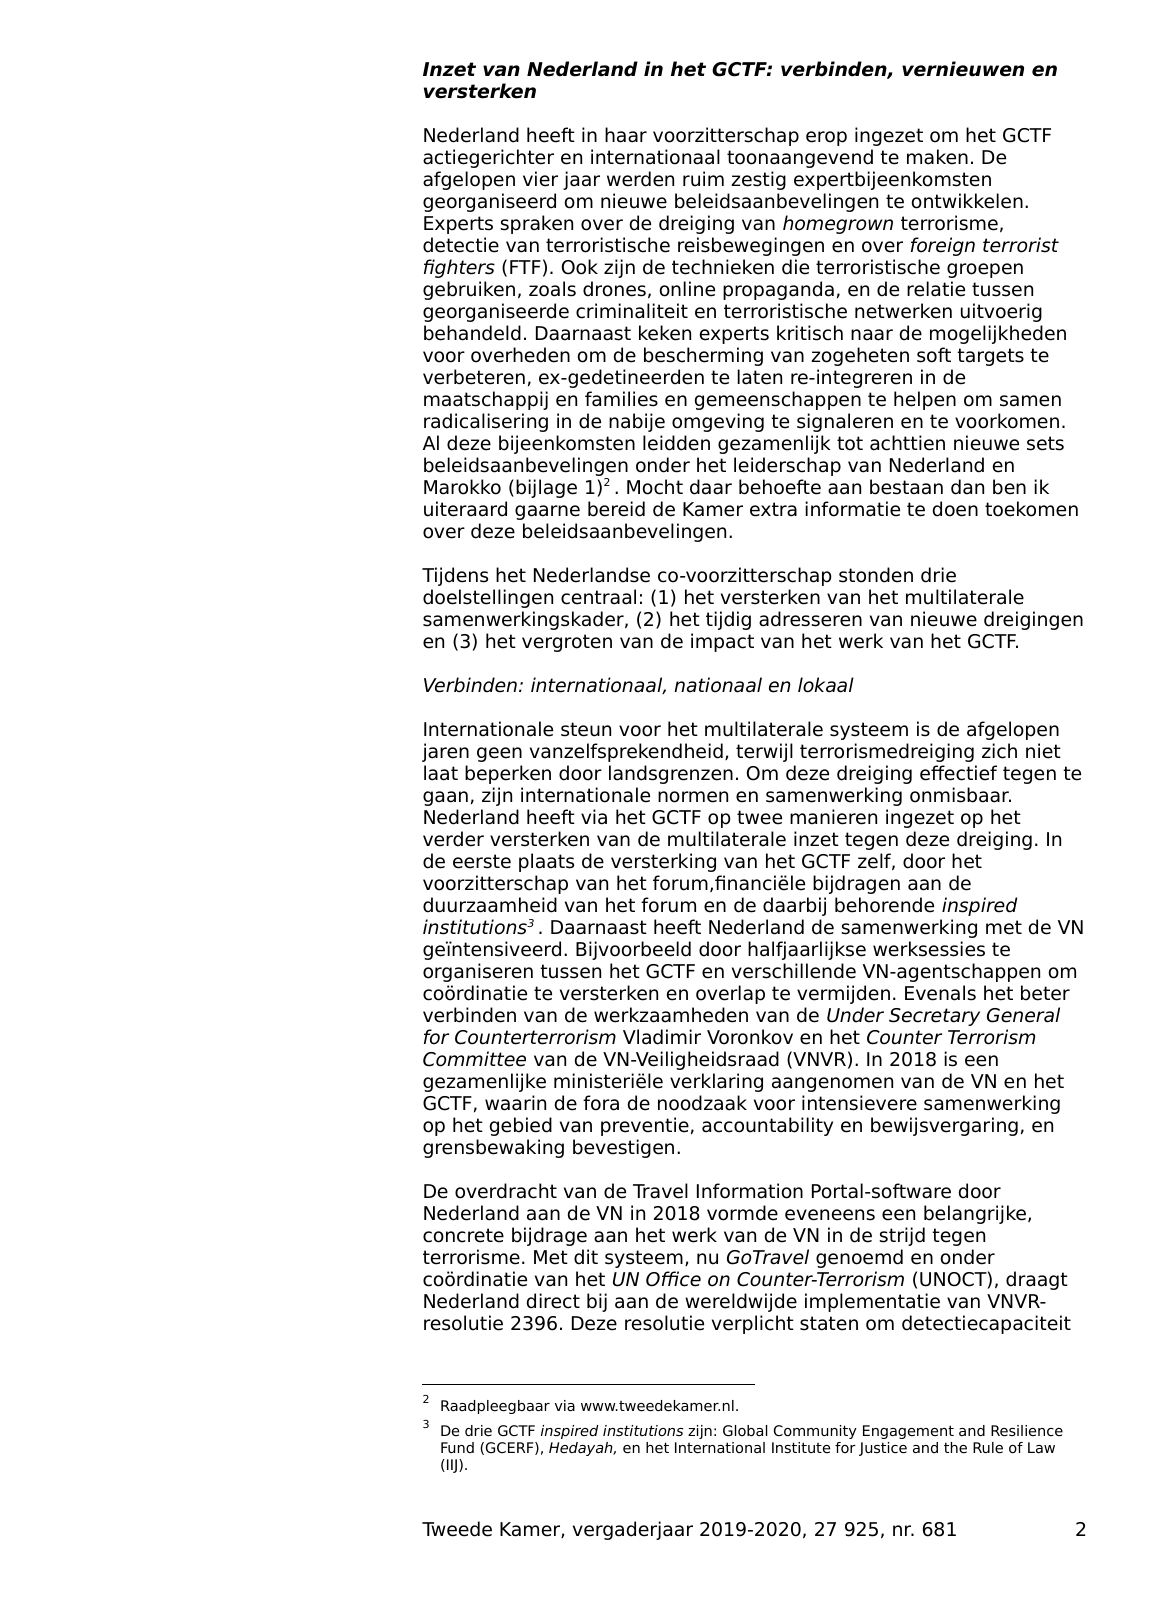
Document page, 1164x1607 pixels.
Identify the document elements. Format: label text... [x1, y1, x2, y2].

subtitle Inzet van Nederland in het GCTF: verbinden, vernieuwen en versterken [422, 59, 1087, 103]
text Raadpleegbaar via www.tweedekamer.nl. [422, 1393, 1087, 1416]
text De overdracht van de Travel Information Portal-software door Nederland aan de VN in 2018 vormde eveneens een belangrijke, concrete bijdrage aan het werk van de VN in de strijd tegen terrorisme. Met dit systeem, nu GoTravel genoemd en onder coördinatie van het UN Office on Counter-Terrorism (UNOCT), draagt Nederland direct bij aan de wereldwijde implementatie van VNVR-resolutie 2396. Deze resolutie verplicht staten om detectiecapaciteit [422, 1181, 1087, 1335]
subtitle Verbinden: internationaal, nationaal en lokaal [422, 675, 1087, 697]
text Internationale steun voor het multilaterale systeem is de afgelopen jaren geen vanzelfsprekendheid, terwijl terrorismedreiging zich niet laat beperken door landsgrenzen. Om deze dreiging effectief tegen te gaan, zijn internationale normen en samenwerking onmisbaar. Nederland heeft via het GCTF op twee manieren ingezet op het verder versterken van de multilaterale inzet tegen deze dreiging. In de eerste plaats de versterking van het GCTF zelf, door het voorzitterschap van het forum,financiële bijdragen aan de duurzaamheid van het forum en de daarbij behorende inspired institutions. Daarnaast heeft Nederland de samenwerking met de VN geïntensiveerd. Bijvoorbeeld door halfjaarlijkse werksessies te organiseren tussen het GCTF en verschillende VN-agentschappen om coördinatie te versterken en overlap te vermijden. Evenals het beter verbinden van de werkzaamheden van de Under Secretary General for Counterterrorism Vladimir Voronkov en het Counter Terrorism Committee van de VN-Veiligheidsraad (VNVR). In 2018 is een gezamenlijke ministeriële verklaring aangenomen van de VN en het GCTF, waarin de fora de noodzaak voor intensievere samenwerking op het gebied van preventie, accountability en bewijsvergaring, en grensbewaking bevestigen. [422, 719, 1087, 1159]
text Nederland heeft in haar voorzitterschap erop ingezet om het GCTF actiegerichter en internationaal toonaangevend te maken. De afgelopen vier jaar werden ruim zestig expertbijeenkomsten georganiseerd om nieuwe beleidsaanbevelingen te ontwikkelen. Experts spraken over de dreiging van homegrown terrorisme, detectie van terroristische reisbewegingen en over foreign terrorist fighters (FTF). Ook zijn de technieken die terroristische groepen gebruiken, zoals drones, online propaganda, en de relatie tussen georganiseerde criminaliteit en terroristische netwerken uitvoerig behandeld. Daarnaast keken experts kritisch naar de mogelijkheden voor overheden om de bescherming van zogeheten soft targets te verbeteren, ex-gedetineerden te laten re-integreren in de maatschappij en families en gemeenschappen te helpen om samen radicalisering in de nabije omgeving te signaleren en te voorkomen. Al deze bijeenkomsten leidden gezamenlijk tot achttien nieuwe sets beleidsaanbevelingen onder het leiderschap van Nederland en Marokko (bijlage 1). Mocht daar behoefte aan bestaan dan ben ik uiteraard gaarne bereid de Kamer extra informatie te doen toekomen over deze beleidsaanbevelingen. [422, 125, 1087, 543]
text Tijdens het Nederlandse co-voorzitterschap stonden drie doelstellingen centraal: (1) het versterken van het multilaterale samenwerkingskader, (2) het tijdig adresseren van nieuwe dreigingen en (3) het vergroten van de impact van het werk van het GCTF. [422, 565, 1087, 653]
text De drie GCTF inspired institutions zijn: Global Community Engagement and Resilience Fund (GCERF), Hedayah, en het International Institute for Justice and the Rule of Law (IIJ). [422, 1418, 1087, 1474]
